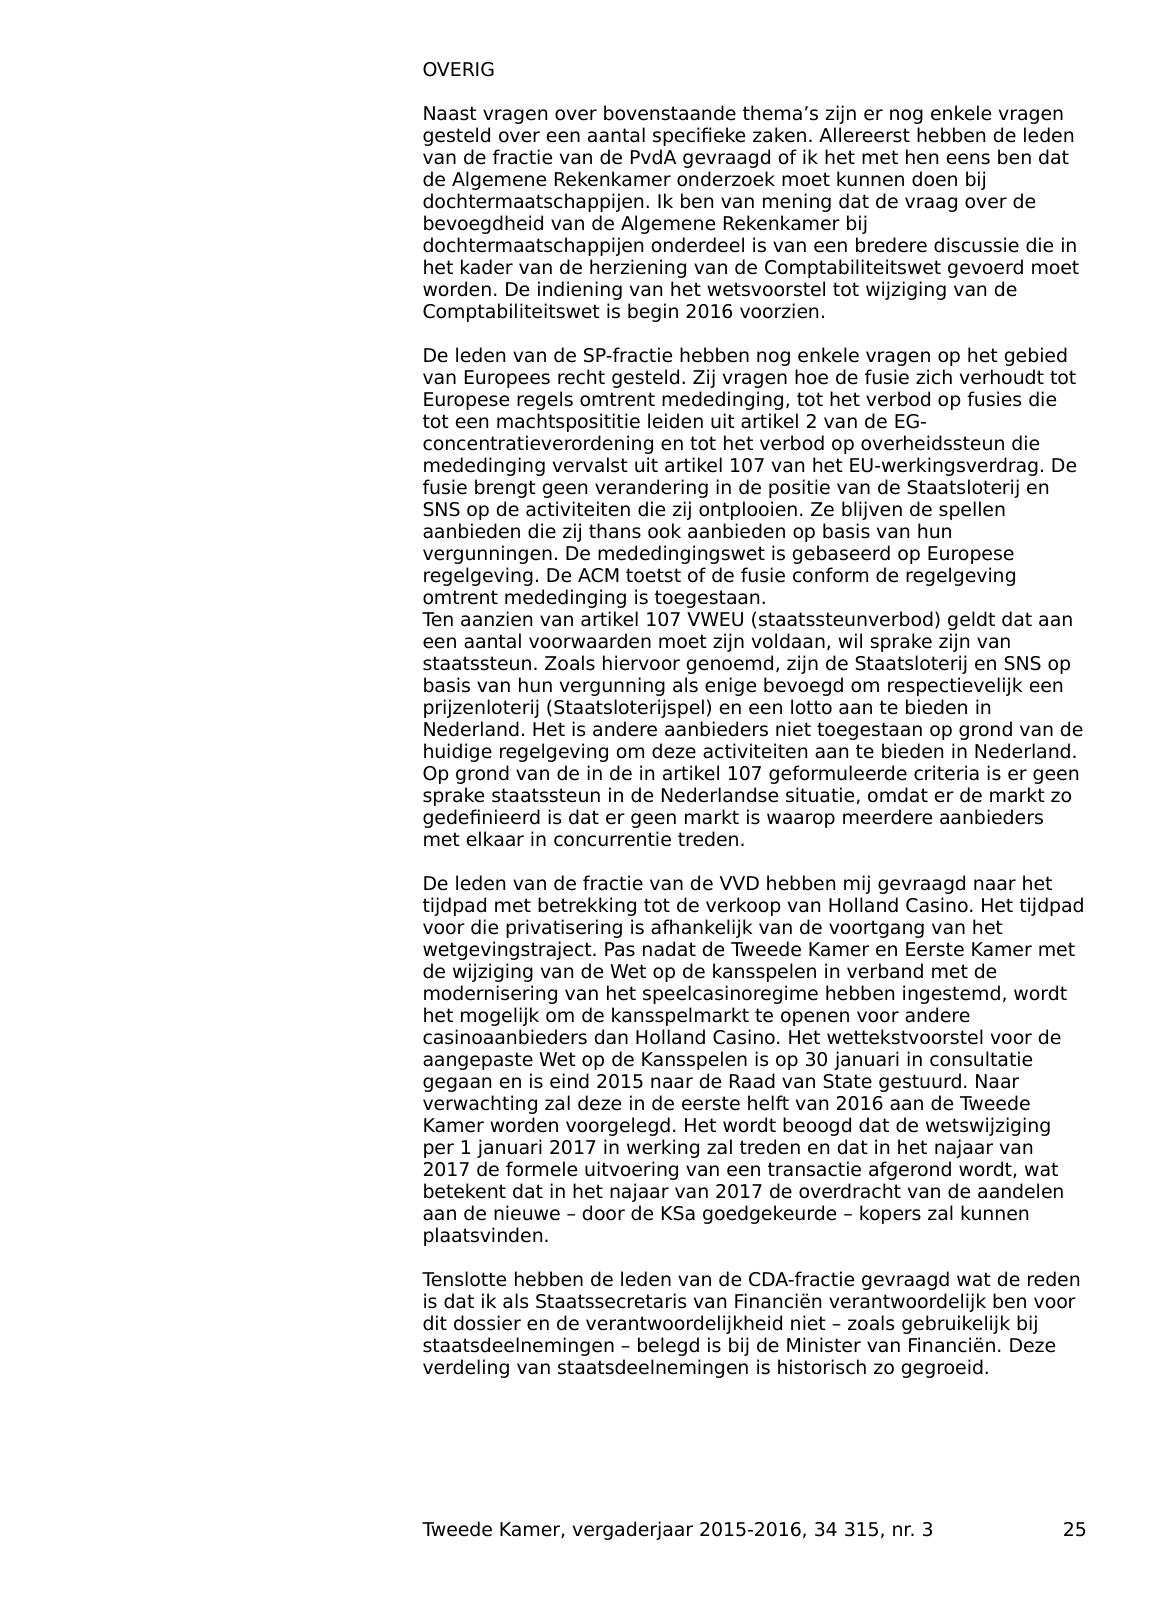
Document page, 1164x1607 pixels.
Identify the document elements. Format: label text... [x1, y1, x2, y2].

subtitle OVERIG [422, 59, 1087, 81]
text De leden van de SP-fractie hebben nog enkele vragen op het gebied van Europees recht gesteld. Zij vragen hoe de fusie zich verhoudt tot Europese regels omtrent mededinging, tot het verbod op fusies die tot een machtsposititie leiden uit artikel 2 van de EG-concentratieverordening en tot het verbod op overheidssteun die mededinging vervalst uit artikel 107 van het EU-werkingsverdrag. De fusie brengt geen verandering in de positie van de Staatsloterij en SNS op de activiteiten die zij ontplooien. Ze blijven de spellen aanbieden die zij thans ook aanbieden op basis van hun vergunningen. De mededingingswet is gebaseerd op Europese regelgeving. De ACM toetst of de fusie conform de regelgeving omtrent mededinging is toegestaan. [422, 345, 1087, 609]
text Naast vragen over bovenstaande thema’s zijn er nog enkele vragen gesteld over een aantal specifieke zaken. Allereerst hebben de leden van de fractie van de PvdA gevraagd of ik het met hen eens ben dat de Algemene Rekenkamer onderzoek moet kunnen doen bij dochtermaatschappijen. Ik ben van mening dat de vraag over de bevoegdheid van de Algemene Rekenkamer bij dochtermaatschappijen onderdeel is van een bredere discussie die in het kader van de herziening van de Comptabiliteitswet gevoerd moet worden. De indiening van het wetsvoorstel tot wijziging van de Comptabiliteitswet is begin 2016 voorzien. [422, 103, 1087, 323]
text Tenslotte hebben de leden van de CDA-fractie gevraagd wat de reden is dat ik als Staatssecretaris van Financiën verantwoordelijk ben voor dit dossier en de verantwoordelijkheid niet – zoals gebruikelijk bij staatsdeelnemingen – belegd is bij de Minister van Financiën. Deze verdeling van staatsdeelnemingen is historisch zo gegroeid. [422, 1269, 1087, 1379]
text De leden van de fractie van de VVD hebben mij gevraagd naar het tijdpad met betrekking tot de verkoop van Holland Casino. Het tijdpad voor die privatisering is afhankelijk van de voortgang van het wetgevingstraject. Pas nadat de Tweede Kamer en Eerste Kamer met de wijziging van de Wet op de kansspelen in verband met de modernisering van het speelcasinoregime hebben ingestemd, wordt het mogelijk om de kansspelmarkt te openen voor andere casinoaanbieders dan Holland Casino. Het wettekstvoorstel voor de aangepaste Wet op de Kansspelen is op 30 januari in consultatie gegaan en is eind 2015 naar de Raad van State gestuurd. Naar verwachting zal deze in de eerste helft van 2016 aan de Tweede Kamer worden voorgelegd. Het wordt beoogd dat de wetswijziging per 1 januari 2017 in werking zal treden en dat in het najaar van 2017 de formele uitvoering van een transactie afgerond wordt, wat betekent dat in het najaar van 2017 de overdracht van de aandelen aan de nieuwe – door de KSa goedgekeurde – kopers zal kunnen plaatsvinden. [422, 873, 1087, 1247]
text Ten aanzien van artikel 107 VWEU (staatssteunverbod) geldt dat aan een aantal voorwaarden moet zijn voldaan, wil sprake zijn van staatssteun. Zoals hiervoor genoemd, zijn de Staatsloterij en SNS op basis van hun vergunning als enige bevoegd om respectievelijk een prijzenloterij (Staatsloterijspel) en een lotto aan te bieden in Nederland. Het is andere aanbieders niet toegestaan op grond van de huidige regelgeving om deze activiteiten aan te bieden in Nederland. Op grond van de in de in artikel 107 geformuleerde criteria is er geen sprake staatssteun in de Nederlandse situatie, omdat er de markt zo gedefinieerd is dat er geen markt is waarop meerdere aanbieders met elkaar in concurrentie treden. [422, 609, 1087, 851]
